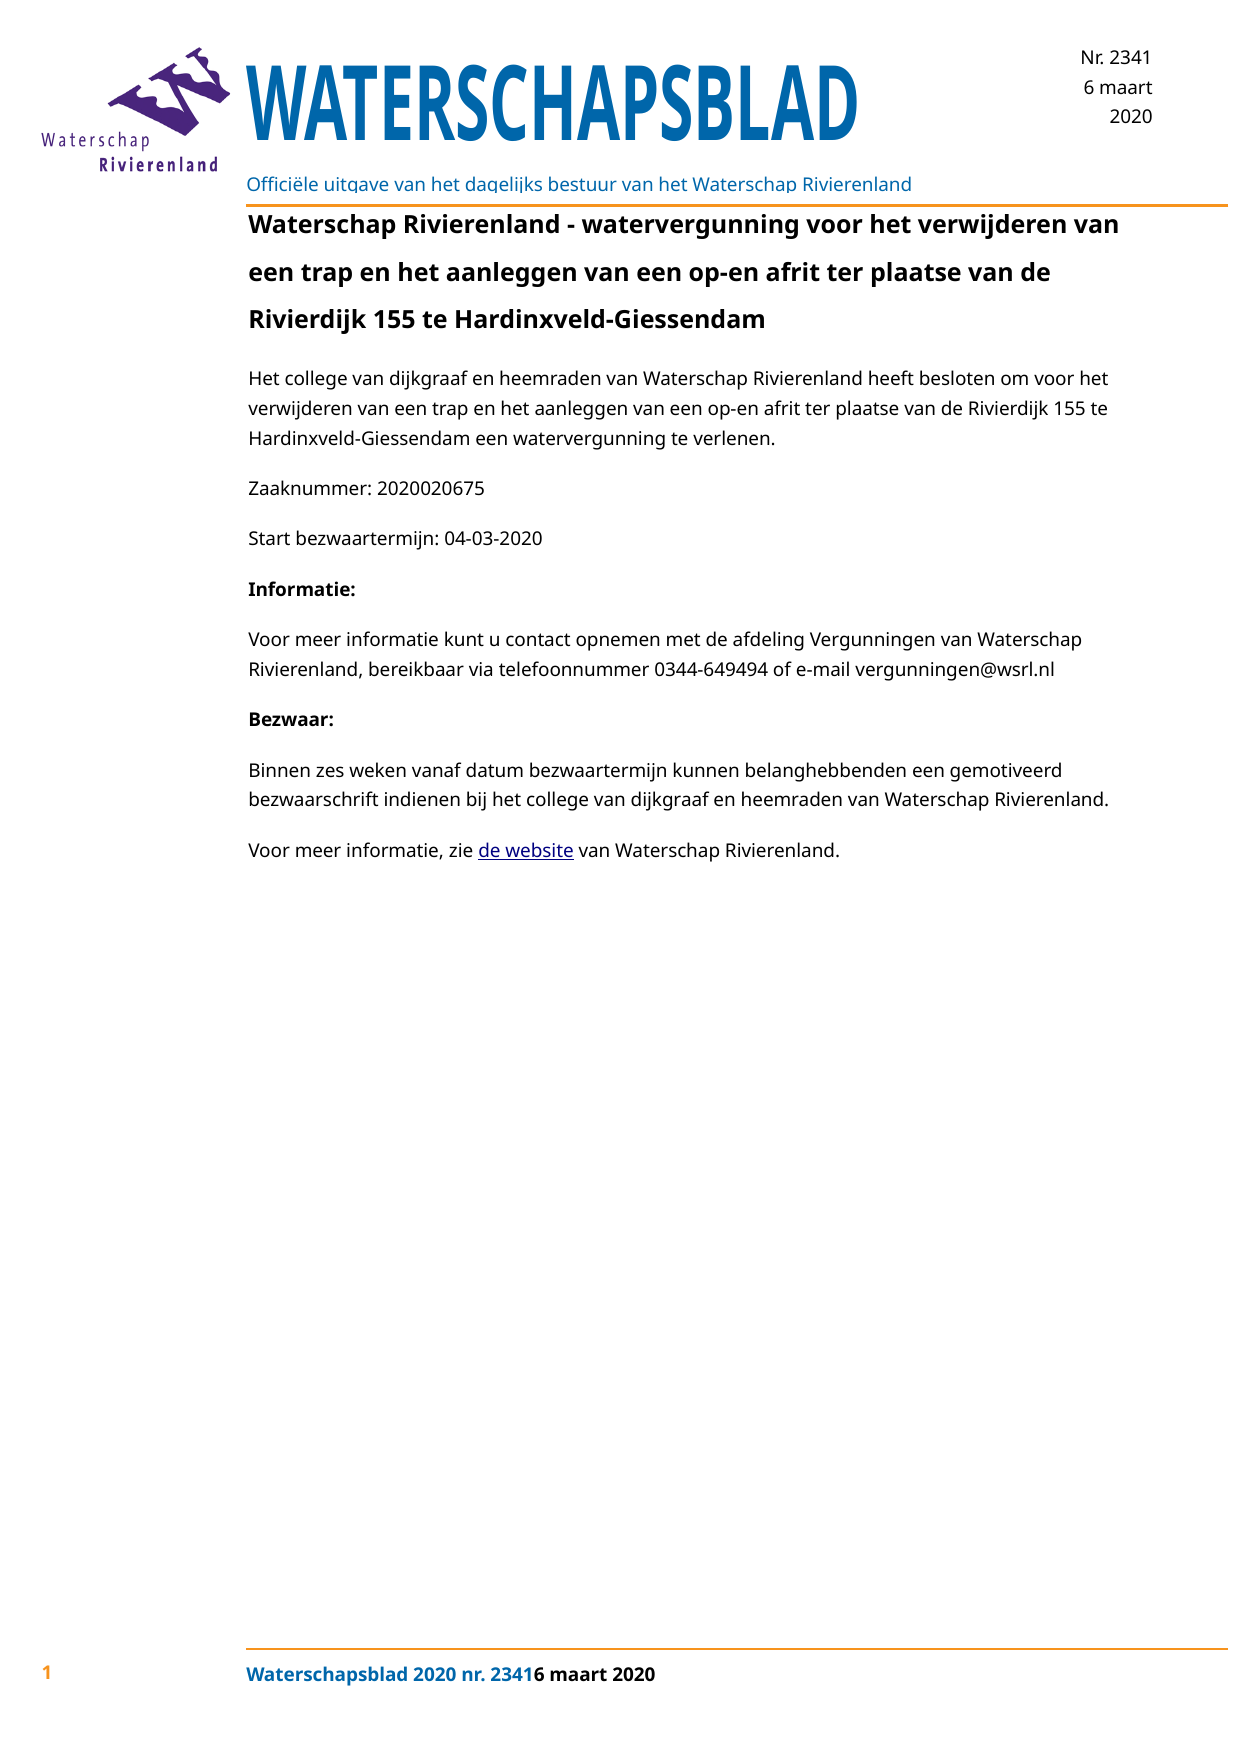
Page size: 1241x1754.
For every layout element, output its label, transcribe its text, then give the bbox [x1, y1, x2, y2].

text Voor meer informatie, zie de website van Waterschap Rivierenland. [248, 837, 1152, 862]
text Binnen zes weken vanaf datum bezwaartermijn kunnen belanghebbenden een gemotiveerd bezwaarschrift indienen bij het college van dijkgraaf en heemraden van Waterschap Rivierenland. [248, 757, 1152, 812]
text Waterschap Rivierenland - watervergunning voor het verwijderen van een trap en het aanleggen van een op-en afrit ter plaatse van de Rivierdijk 155 te Hardinxveld-Giessendam [248, 207, 1152, 336]
text Voor meer informatie kunt u contact opnemen met de afdeling Vergunningen van Waterschap Rivierenland, bereikbaar via telefoonnummer 0344-649494 of e-mail vergunningen@wsrl.nl [248, 626, 1152, 682]
text Zaaknummer: 2020020675 [248, 475, 1152, 501]
text Bezwaar: [248, 706, 1152, 732]
text Start bezwaartermijn: 04-03-2020 [248, 526, 1152, 551]
text Het college van dijkgraaf en heemraden van Waterschap Rivierenland heeft besloten om voor het verwijderen van een trap en het aanleggen van een op-en afrit ter plaatse van de Rivierdijk 155 te Hardinxveld-Giessendam een watervergunning te verlenen. [248, 366, 1152, 450]
picture [41, 47, 231, 172]
text Informatie: [248, 576, 1152, 602]
